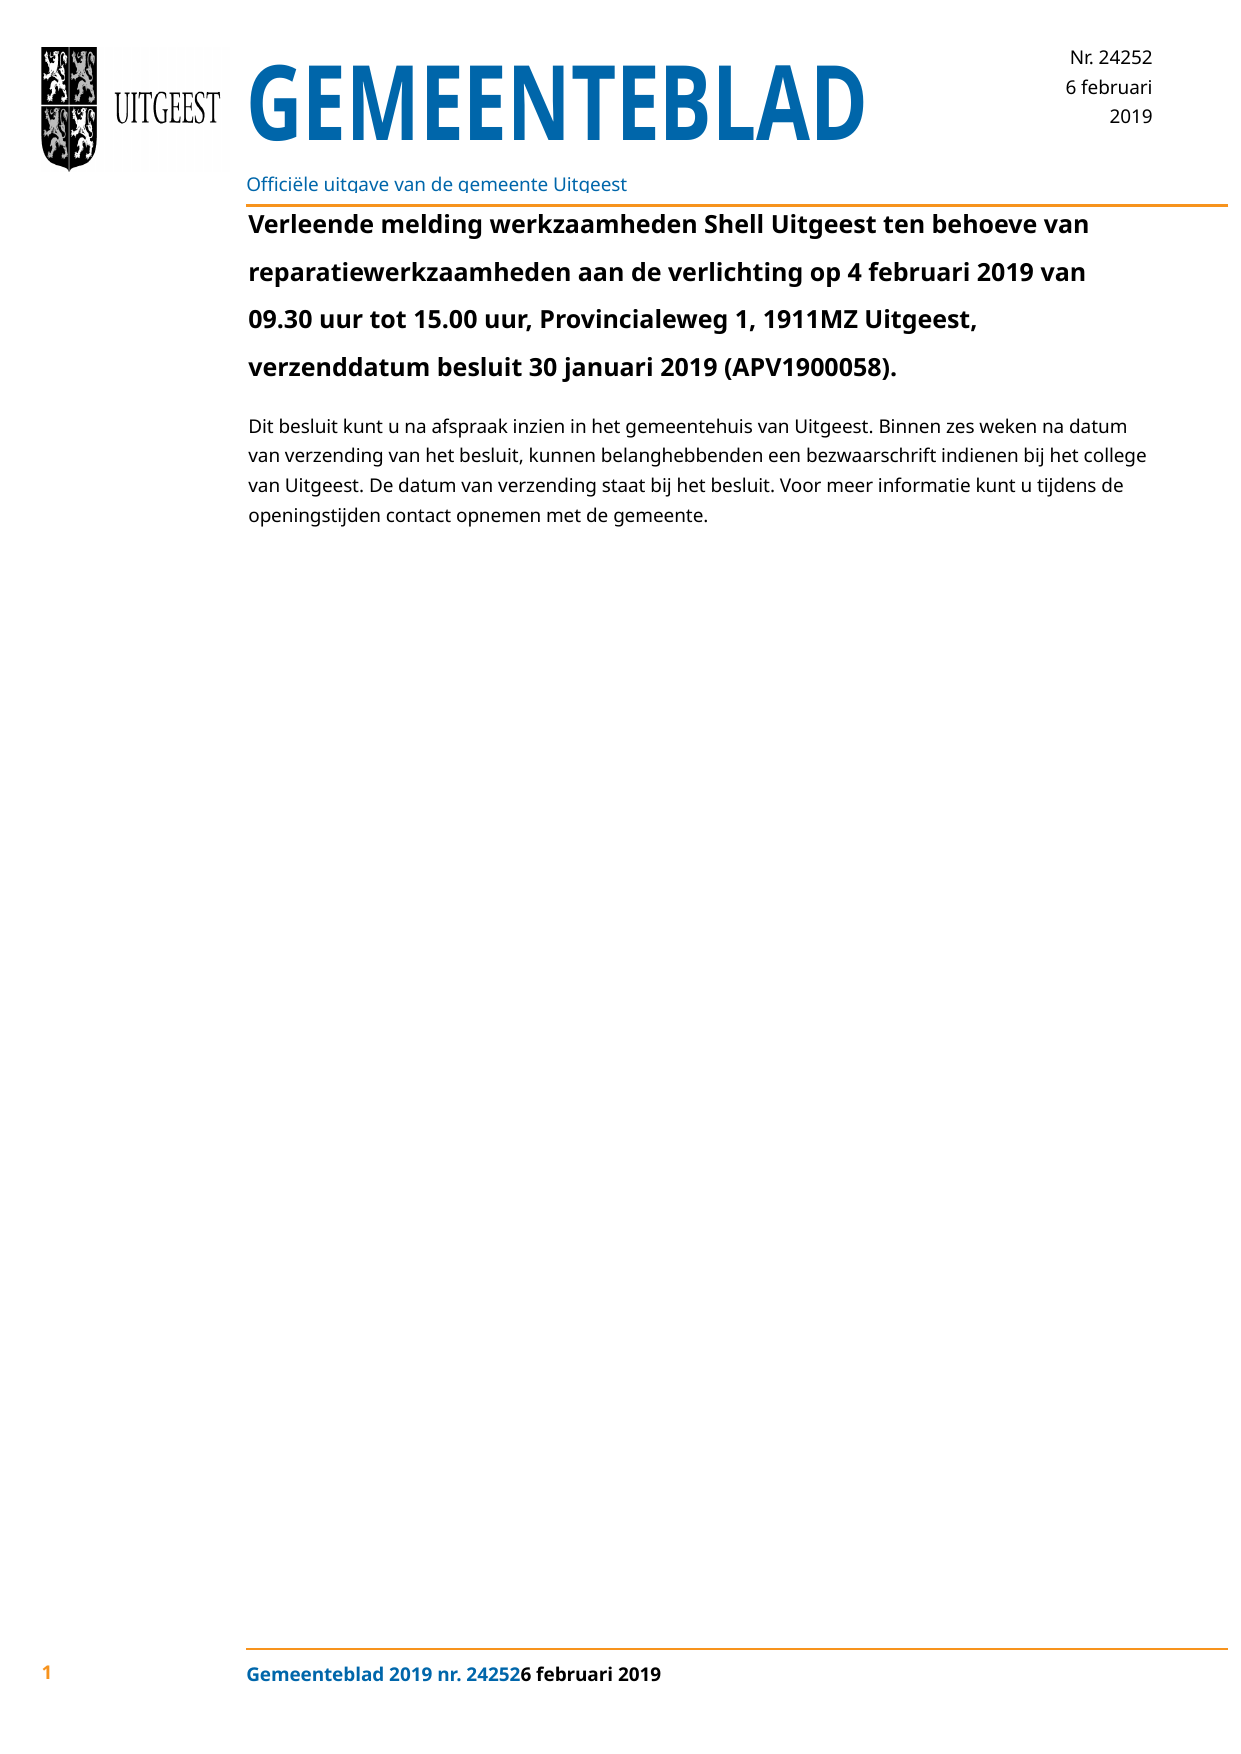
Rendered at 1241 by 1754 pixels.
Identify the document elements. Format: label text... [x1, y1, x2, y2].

text Verleende melding werkzaamheden Shell Uitgeest ten behoeve van reparatiewerkzaamheden aan de verlichting op 4 februari 2019 van 09.30 uur tot 15.00 uur, Provincialeweg 1, 1911MZ Uitgeest, verzenddatum besluit 30 januari 2019 (APV1900058). [248, 207, 1152, 384]
picture [41, 47, 231, 172]
text Dit besluit kunt u na afspraak inzien in het gemeentehuis van Uitgeest. Binnen zes weken na datum van verzending van het besluit, kunnen belanghebbenden een bezwaarschrift indienen bij het college van Uitgeest. De datum van verzending staat bij het besluit. Voor meer informatie kunt u tijdens de openingstijden contact opnemen met de gemeente. [248, 413, 1152, 528]
